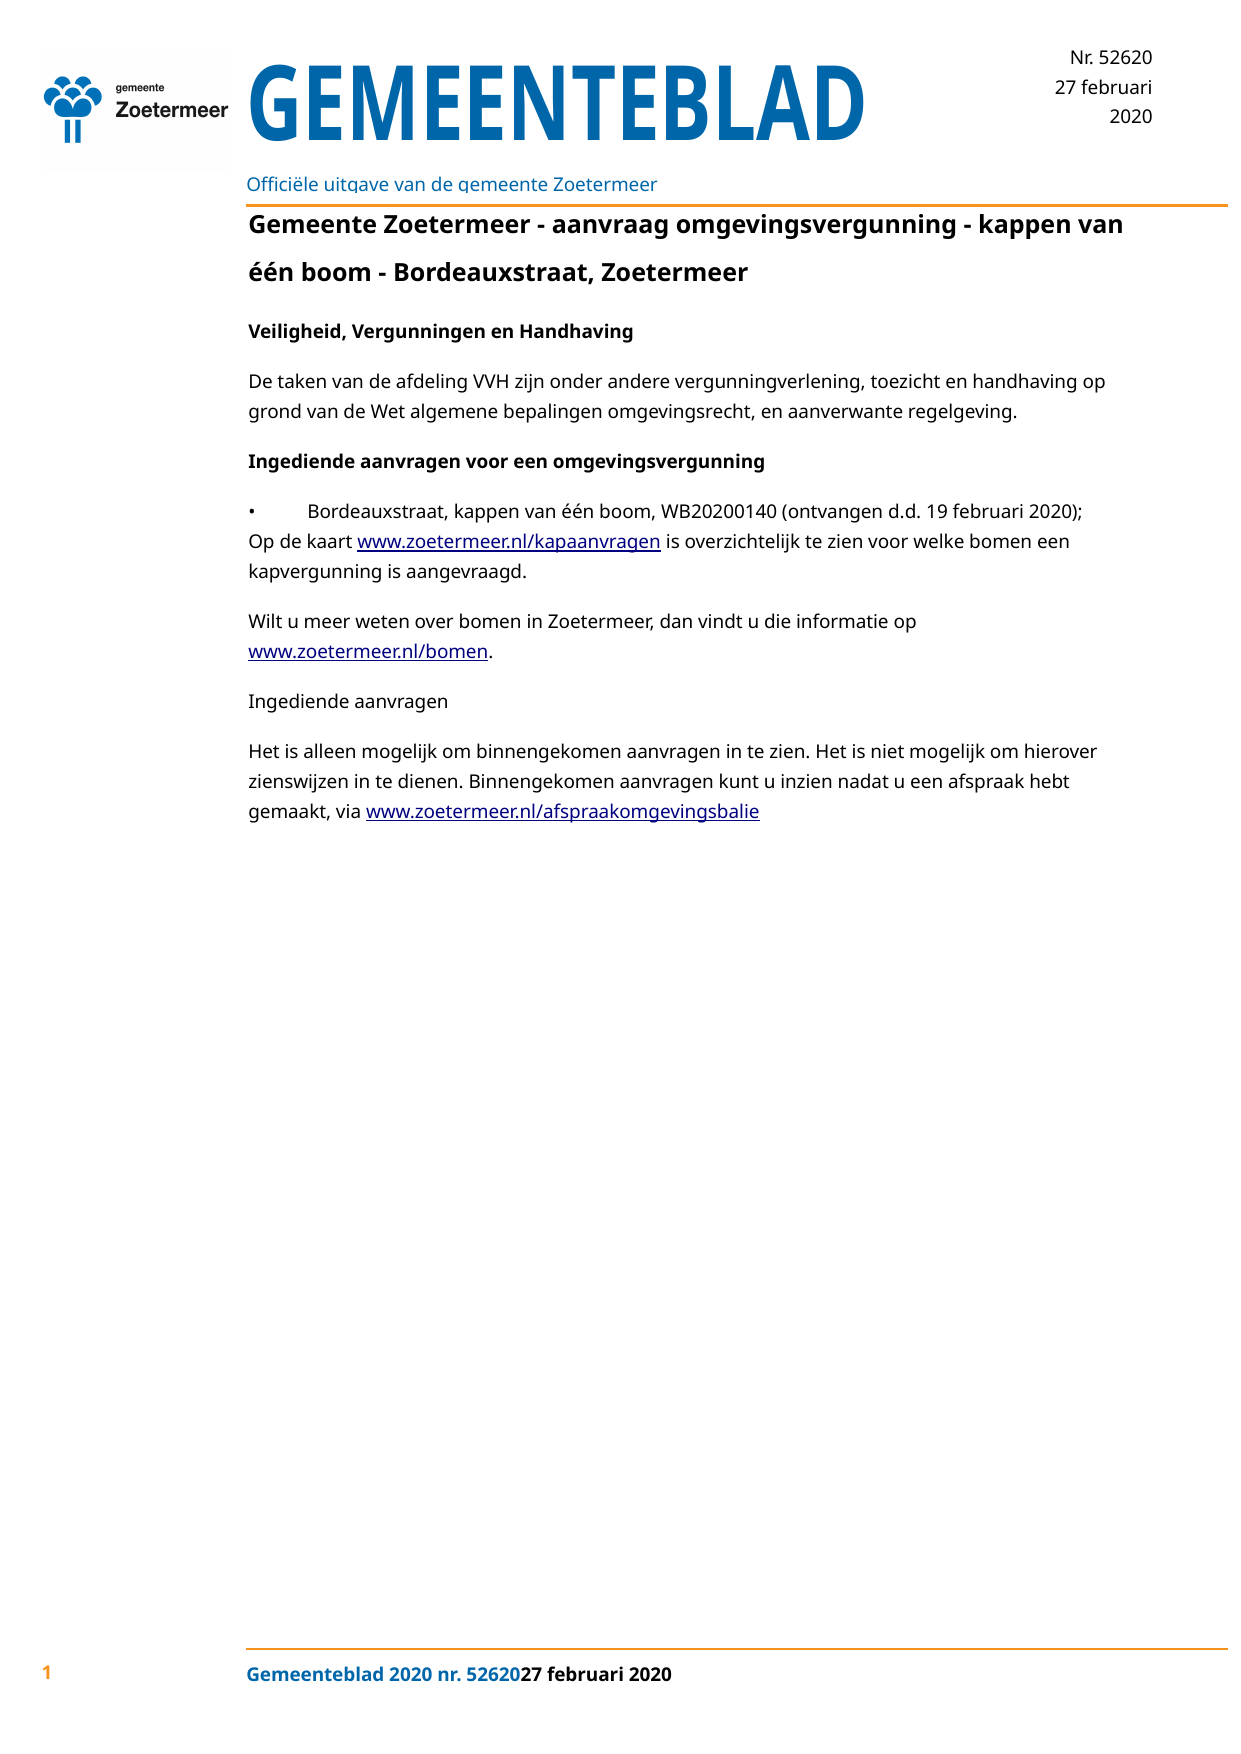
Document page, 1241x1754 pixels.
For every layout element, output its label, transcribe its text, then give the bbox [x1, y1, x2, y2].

text Het is alleen mogelijk om binnengekomen aanvragen in te zien. Het is niet mogelijk om hierover zienswijzen in te dienen. Binnengekomen aanvragen kunt u inzien nadat u een afspraak hebt gemaakt, via www.zoetermeer.nl/afspraakomgevingsbalie [248, 739, 1152, 824]
text Ingediende aanvragen [248, 688, 1152, 714]
text Ingediende aanvragen voor een omgevingsvergunning [248, 448, 1152, 474]
picture [41, 47, 231, 172]
text Veiligheid, Vergunningen en Handhaving [248, 318, 1152, 344]
text Gemeente Zoetermeer - aanvraag omgevingsvergunning - kappen van één boom - Bordeauxstraat, Zoetermeer [248, 207, 1152, 288]
text Wilt u meer weten over bomen in Zoetermeer, dan vindt u die informatie op www.zoetermeer.nl/bomen. [248, 608, 1152, 664]
text De taken van de afdeling VVH zijn onder andere vergunningverlening, toezicht en handhaving op grond van de Wet algemene bepalingen omgevingsrecht, en aanverwante regelgeving. [248, 368, 1152, 424]
text Op de kaart www.zoetermeer.nl/kapaanvragen is overzichtelijk te zien voor welke bomen een kapvergunning is aangevraagd. [248, 528, 1152, 584]
list Bordeauxstraat, kappen van één boom, WB20200140 (ontvangen d.d. 19 februari 2020); [248, 499, 1152, 524]
